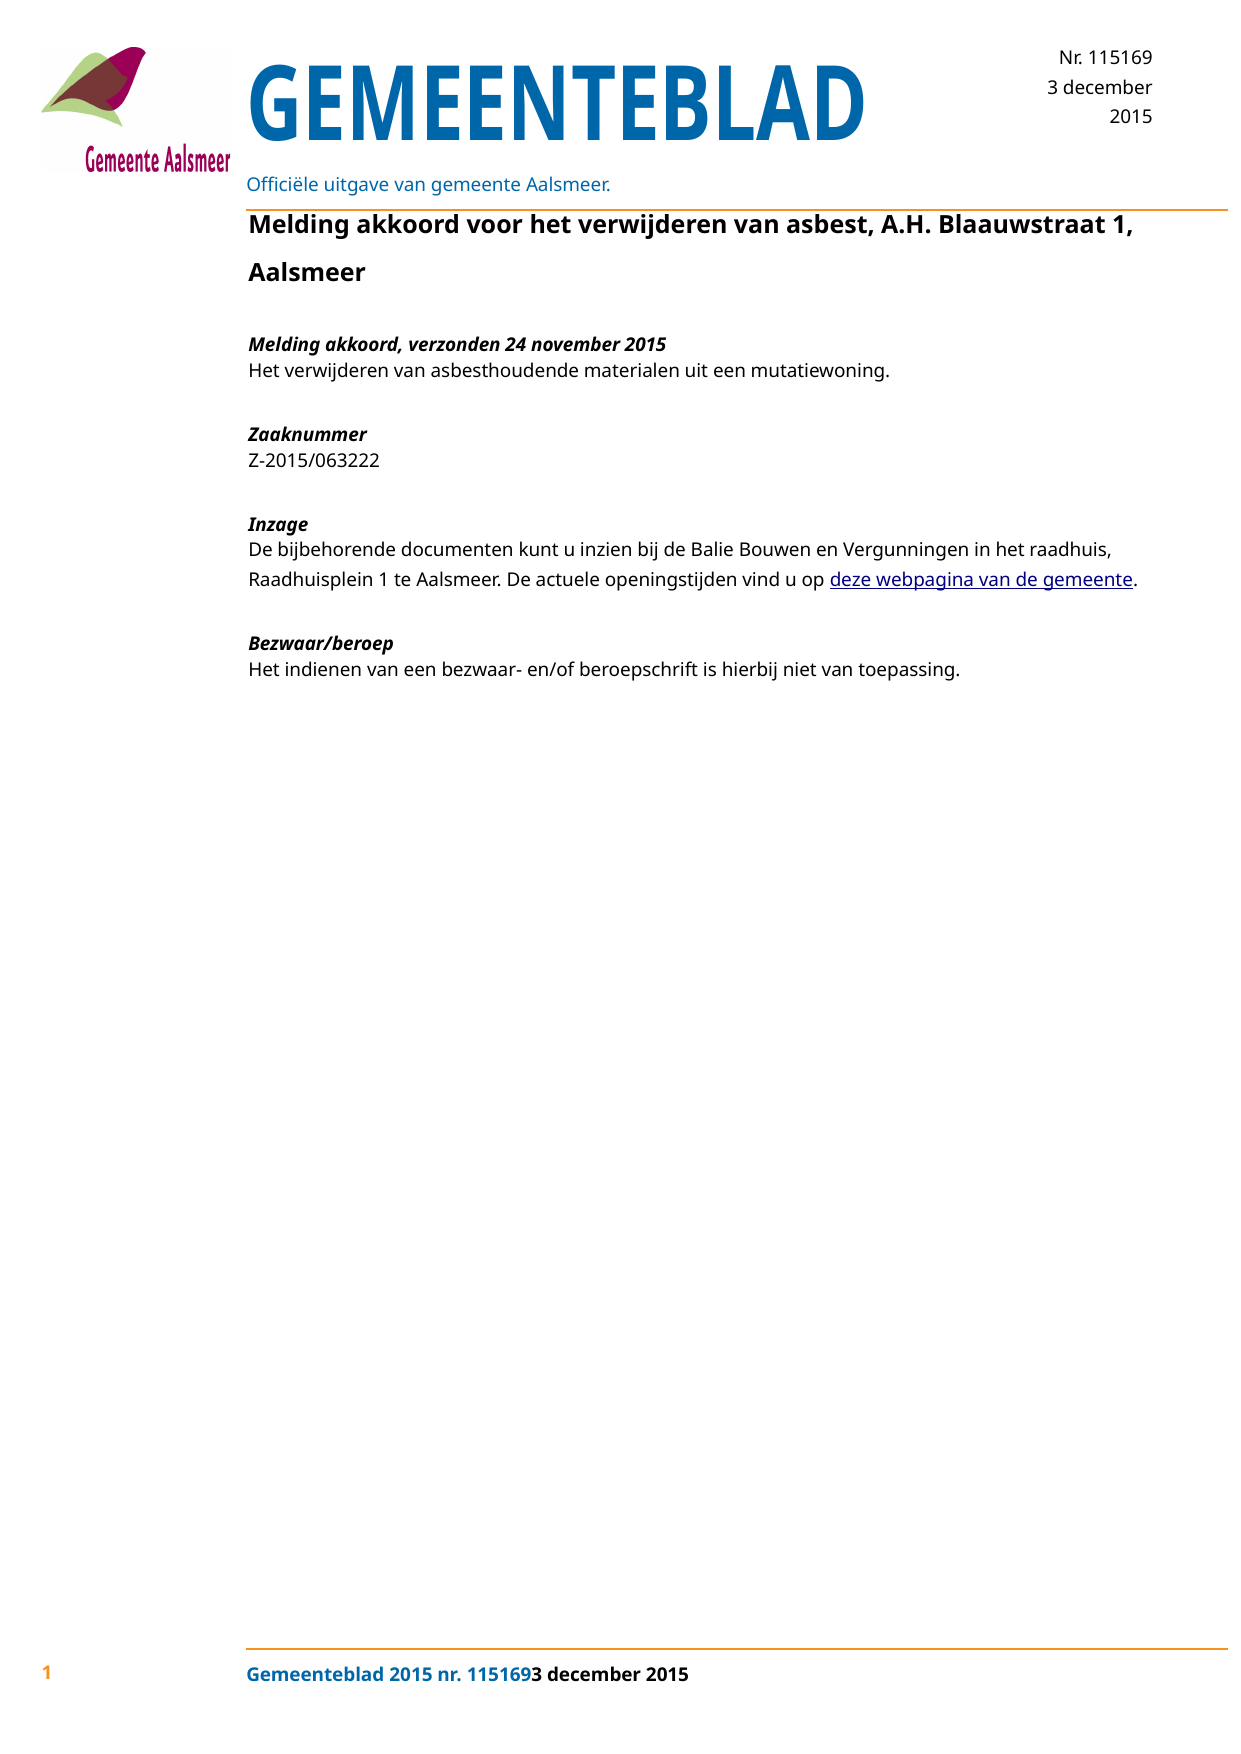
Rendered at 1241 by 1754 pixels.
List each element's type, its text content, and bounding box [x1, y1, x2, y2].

text Melding akkoord voor het verwijderen van asbest, A.H. Blaauwstraat 1, Aalsmeer [248, 211, 1152, 288]
text Z-2015/063222 [248, 447, 1152, 473]
text Zaaknummer [248, 421, 1152, 447]
text Bezwaar/beroep [248, 630, 1152, 656]
picture [41, 47, 231, 172]
text De bijbehorende documenten kunt u inzien bij de Balie Bouwen en Vergunningen in het raadhuis, Raadhuisplein 1 te Aalsmeer. De actuele openingstijden vind u op deze webpagina van de gemeente. [248, 537, 1152, 592]
text Het indienen van een bezwaar- en/of beroepschrift is hierbij niet van toepassing. [248, 656, 1152, 682]
text Inzage [248, 511, 1152, 537]
text Het verwijderen van asbesthoudende materialen uit een mutatiewoning. [248, 357, 1152, 383]
text Melding akkoord, verzonden 24 november 2015 [248, 331, 1152, 357]
